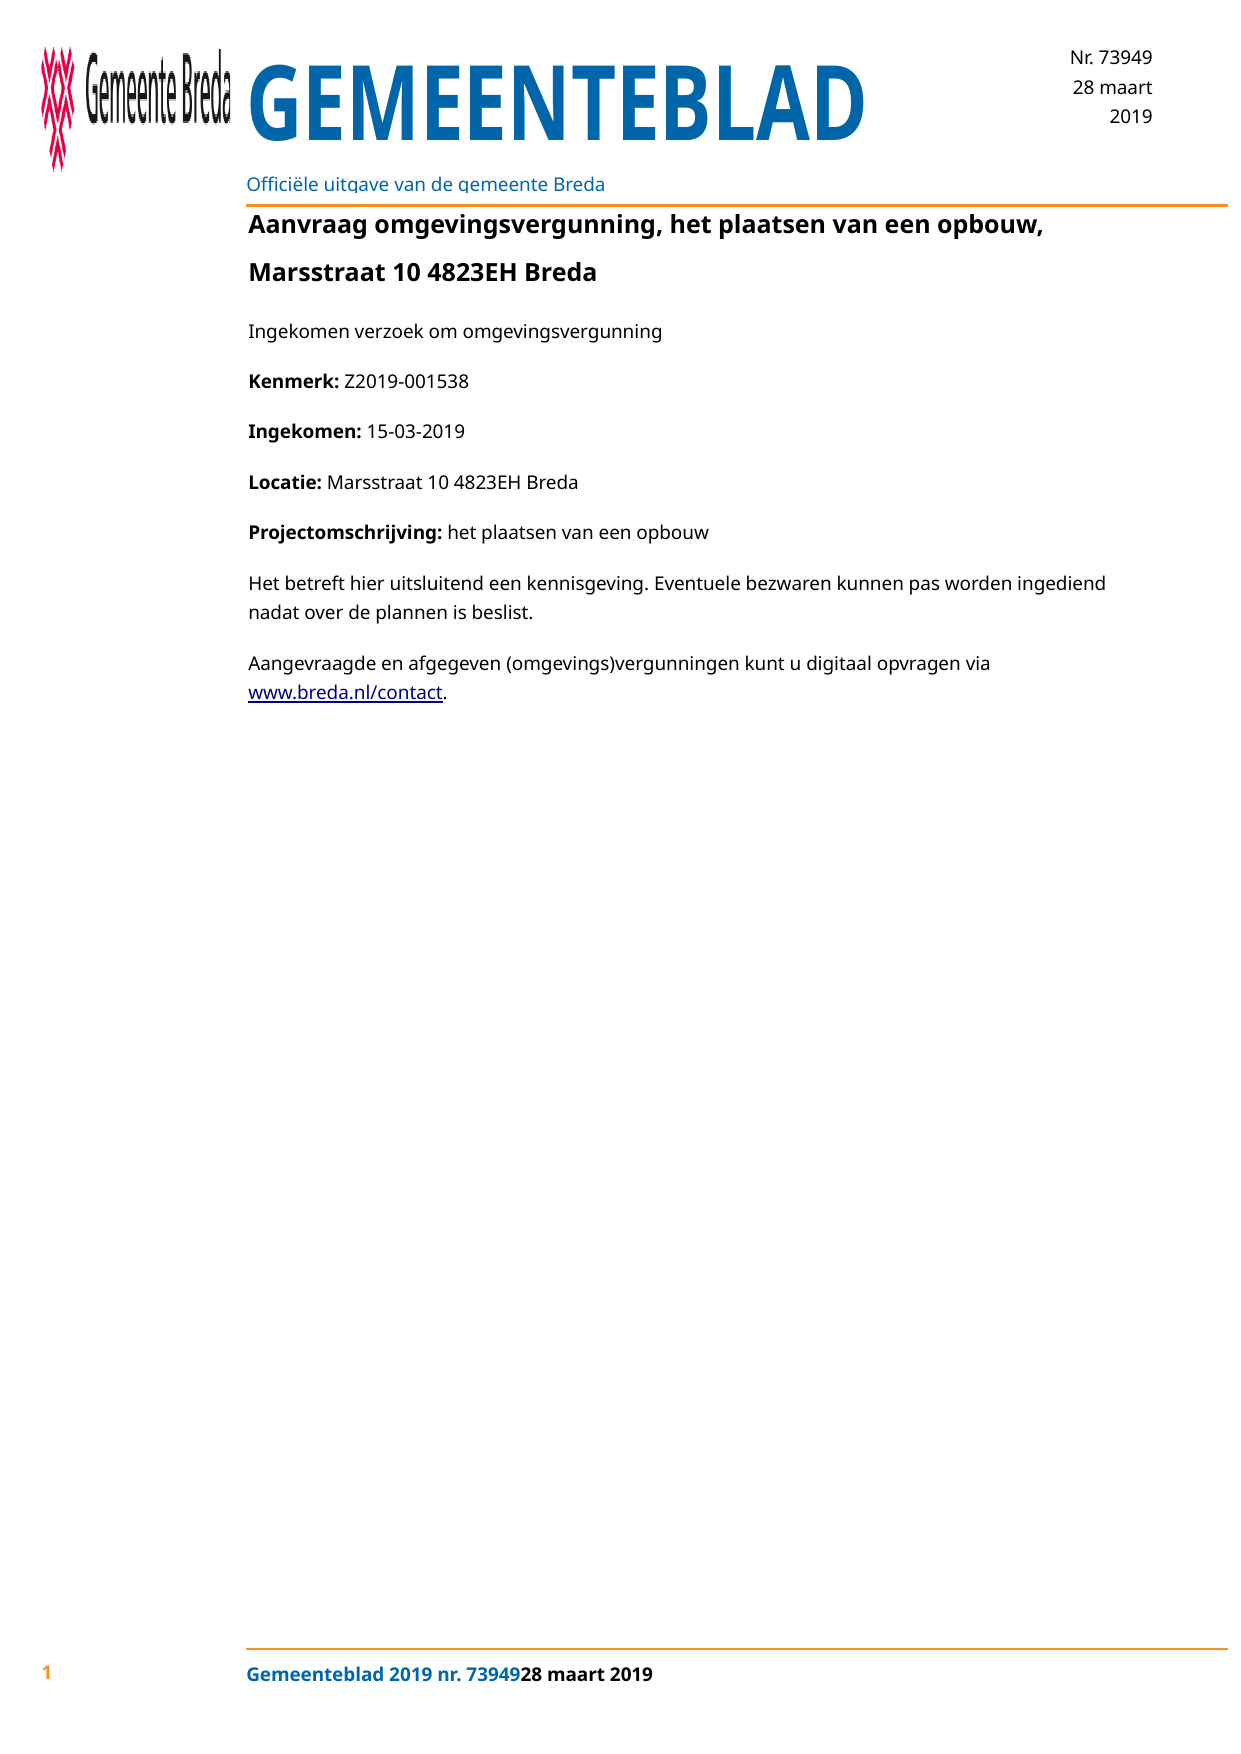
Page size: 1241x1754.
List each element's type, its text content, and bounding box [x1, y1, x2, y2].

text Het betreft hier uitsluitend een kennisgeving. Eventuele bezwaren kunnen pas worden ingediend nadat over de plannen is beslist. [248, 570, 1152, 625]
text Ingekomen verzoek om omgevingsvergunning [248, 318, 1152, 344]
text Locatie: Marsstraat 10 4823EH Breda [248, 469, 1152, 495]
text Projectomschrijving: het plaatsen van een opbouw [248, 519, 1152, 545]
text Kenmerk: Z2019-001538 [248, 368, 1152, 394]
text Ingekomen: 15-03-2019 [248, 419, 1152, 444]
text Aanvraag omgevingsvergunning, het plaatsen van een opbouw, Marsstraat 10 4823EH Breda [248, 207, 1152, 288]
text Aangevraagde en afgegeven (omgevings)vergunningen kunt u digitaal opvragen via www.breda.nl/contact. [248, 650, 1152, 705]
picture [41, 47, 231, 172]
